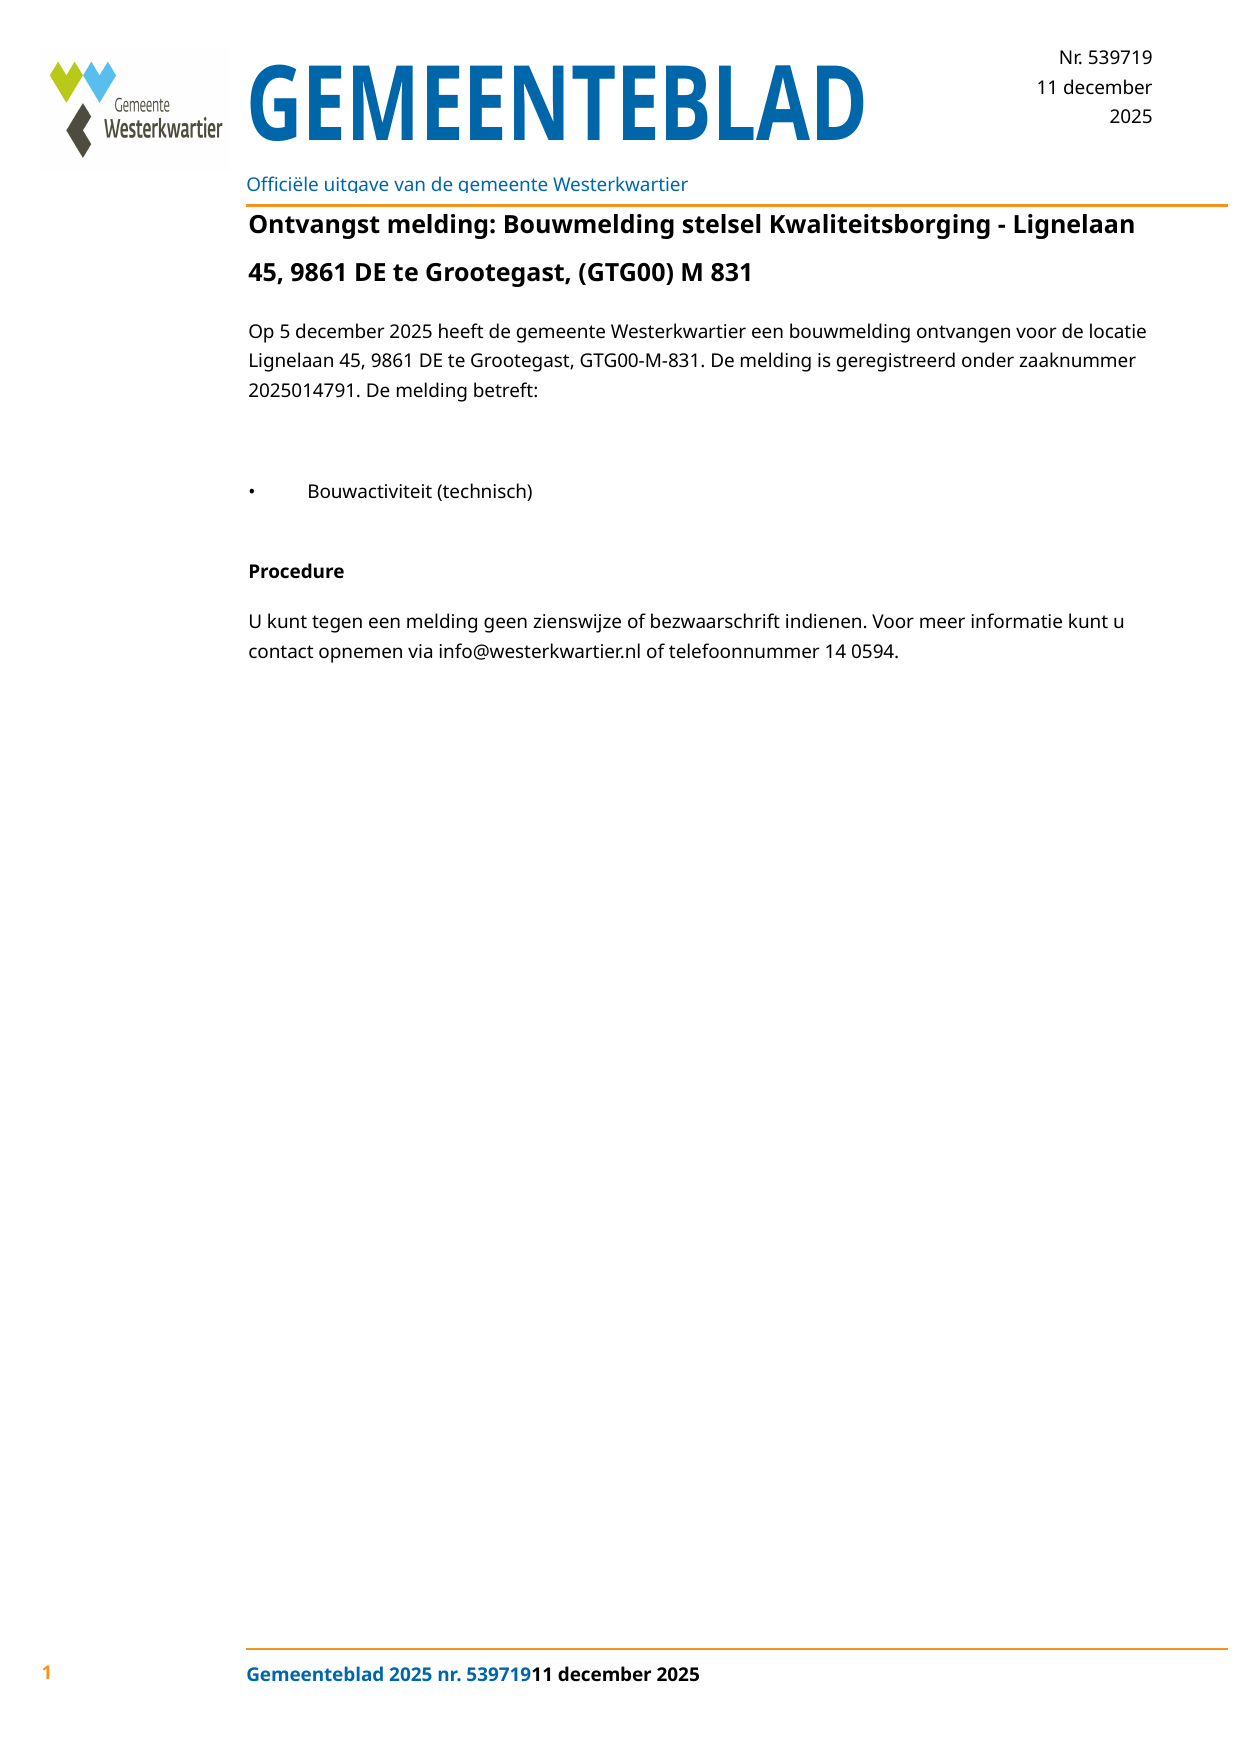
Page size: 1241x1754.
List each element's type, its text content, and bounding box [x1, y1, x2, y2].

list Bouwactiviteit (technisch) [248, 478, 1152, 504]
picture [41, 47, 231, 172]
text U kunt tegen een melding geen zienswijze of bezwaarschrift indienen. Voor meer informatie kunt u contact opnemen via info@westerkwartier.nl of telefoonnummer 14 0594. [248, 608, 1152, 664]
text Procedure [248, 558, 1152, 584]
text Ontvangst melding: Bouwmelding stelsel Kwaliteitsborging - Lignelaan 45, 9861 DE te Grootegast, (GTG00) M 831 [248, 207, 1152, 288]
text Op 5 december 2025 heeft de gemeente Westerkwartier een bouwmelding ontvangen voor de locatie Lignelaan 45, 9861 DE te Grootegast, GTG00-M-831. De melding is geregistreerd onder zaaknummer 2025014791. De melding betreft: [248, 318, 1152, 403]
